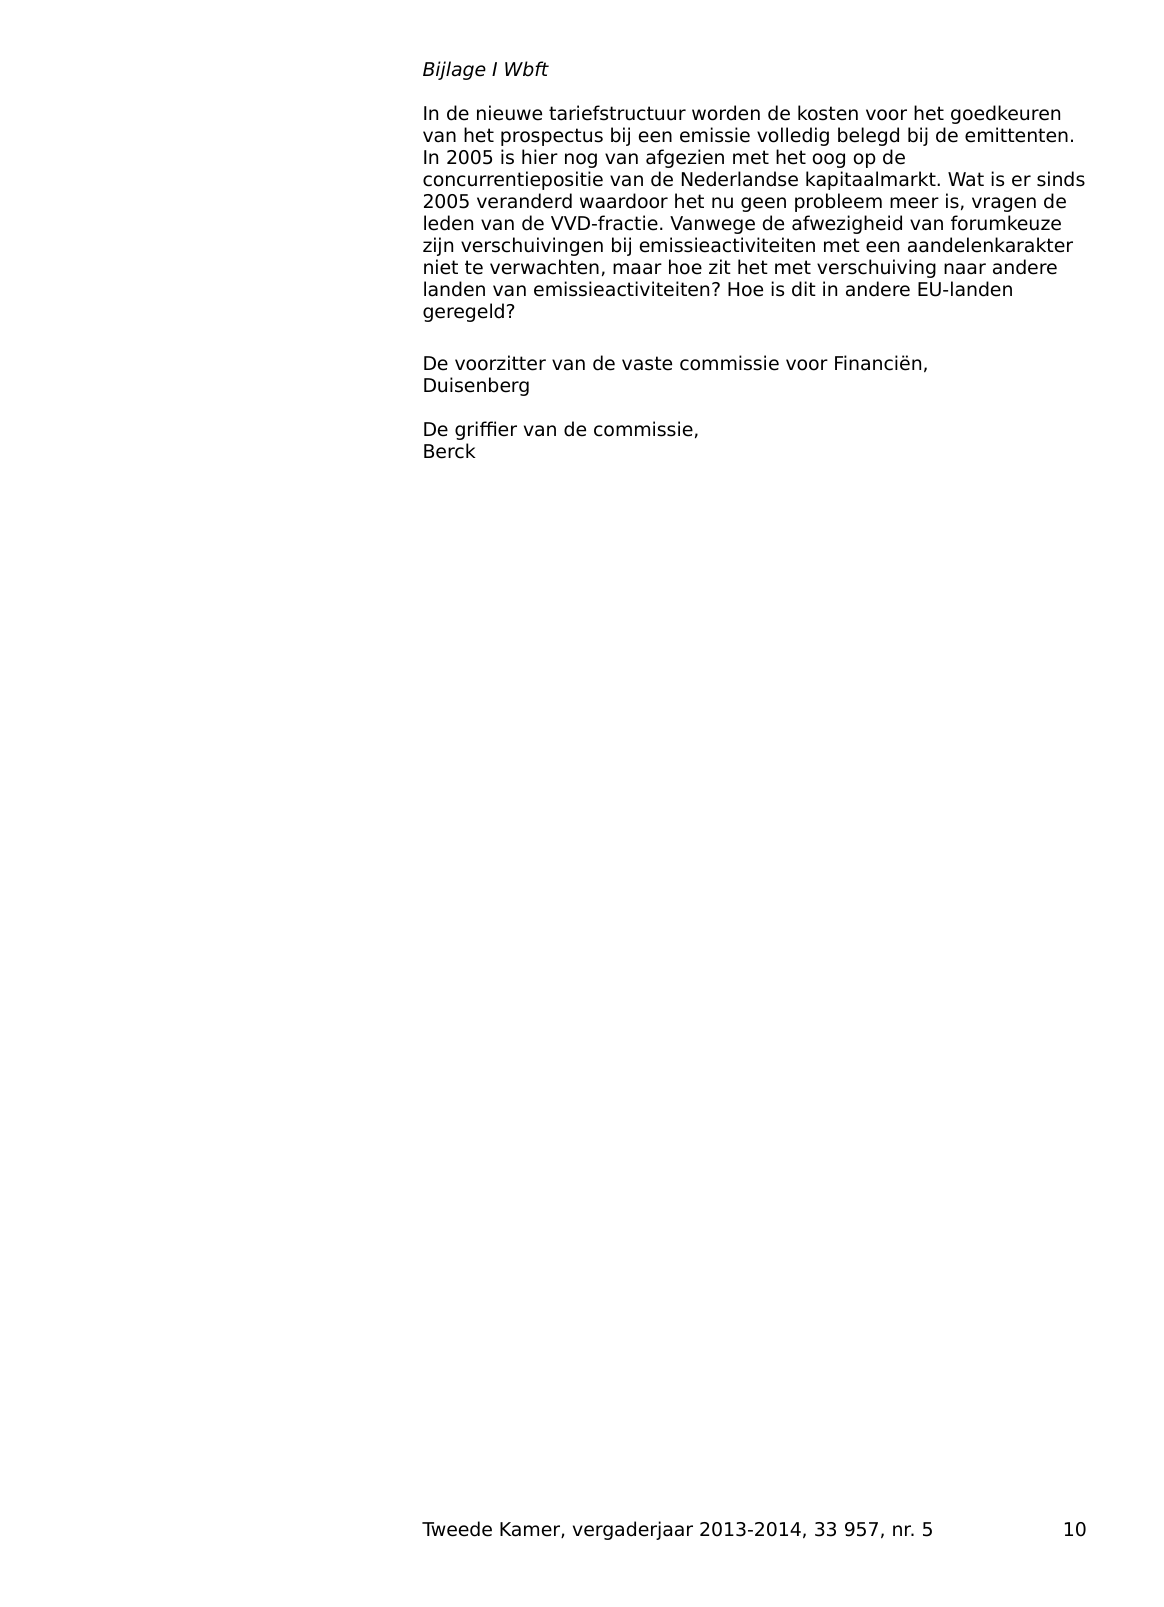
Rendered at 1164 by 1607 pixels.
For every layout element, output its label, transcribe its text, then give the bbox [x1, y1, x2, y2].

text In de nieuwe tariefstructuur worden de kosten voor het goedkeuren van het prospectus bij een emissie volledig belegd bij de emittenten. In 2005 is hier nog van afgezien met het oog op de concurrentiepositie van de Nederlandse kapitaalmarkt. Wat is er sinds 2005 veranderd waardoor het nu geen probleem meer is, vragen de leden van de VVD-fractie. Vanwege de afwezigheid van forumkeuze zijn verschuivingen bij emissieactiviteiten met een aandelenkarakter niet te verwachten, maar hoe zit het met verschuiving naar andere landen van emissieactiviteiten? Hoe is dit in andere EU-landen geregeld? [422, 103, 1087, 323]
text De voorzitter van de vaste commissie voor Financiën, Duisenberg [422, 353, 1087, 397]
subtitle Bijlage I Wbft [422, 59, 1087, 81]
text De griffier van de commissie, Berck [422, 419, 1087, 463]
